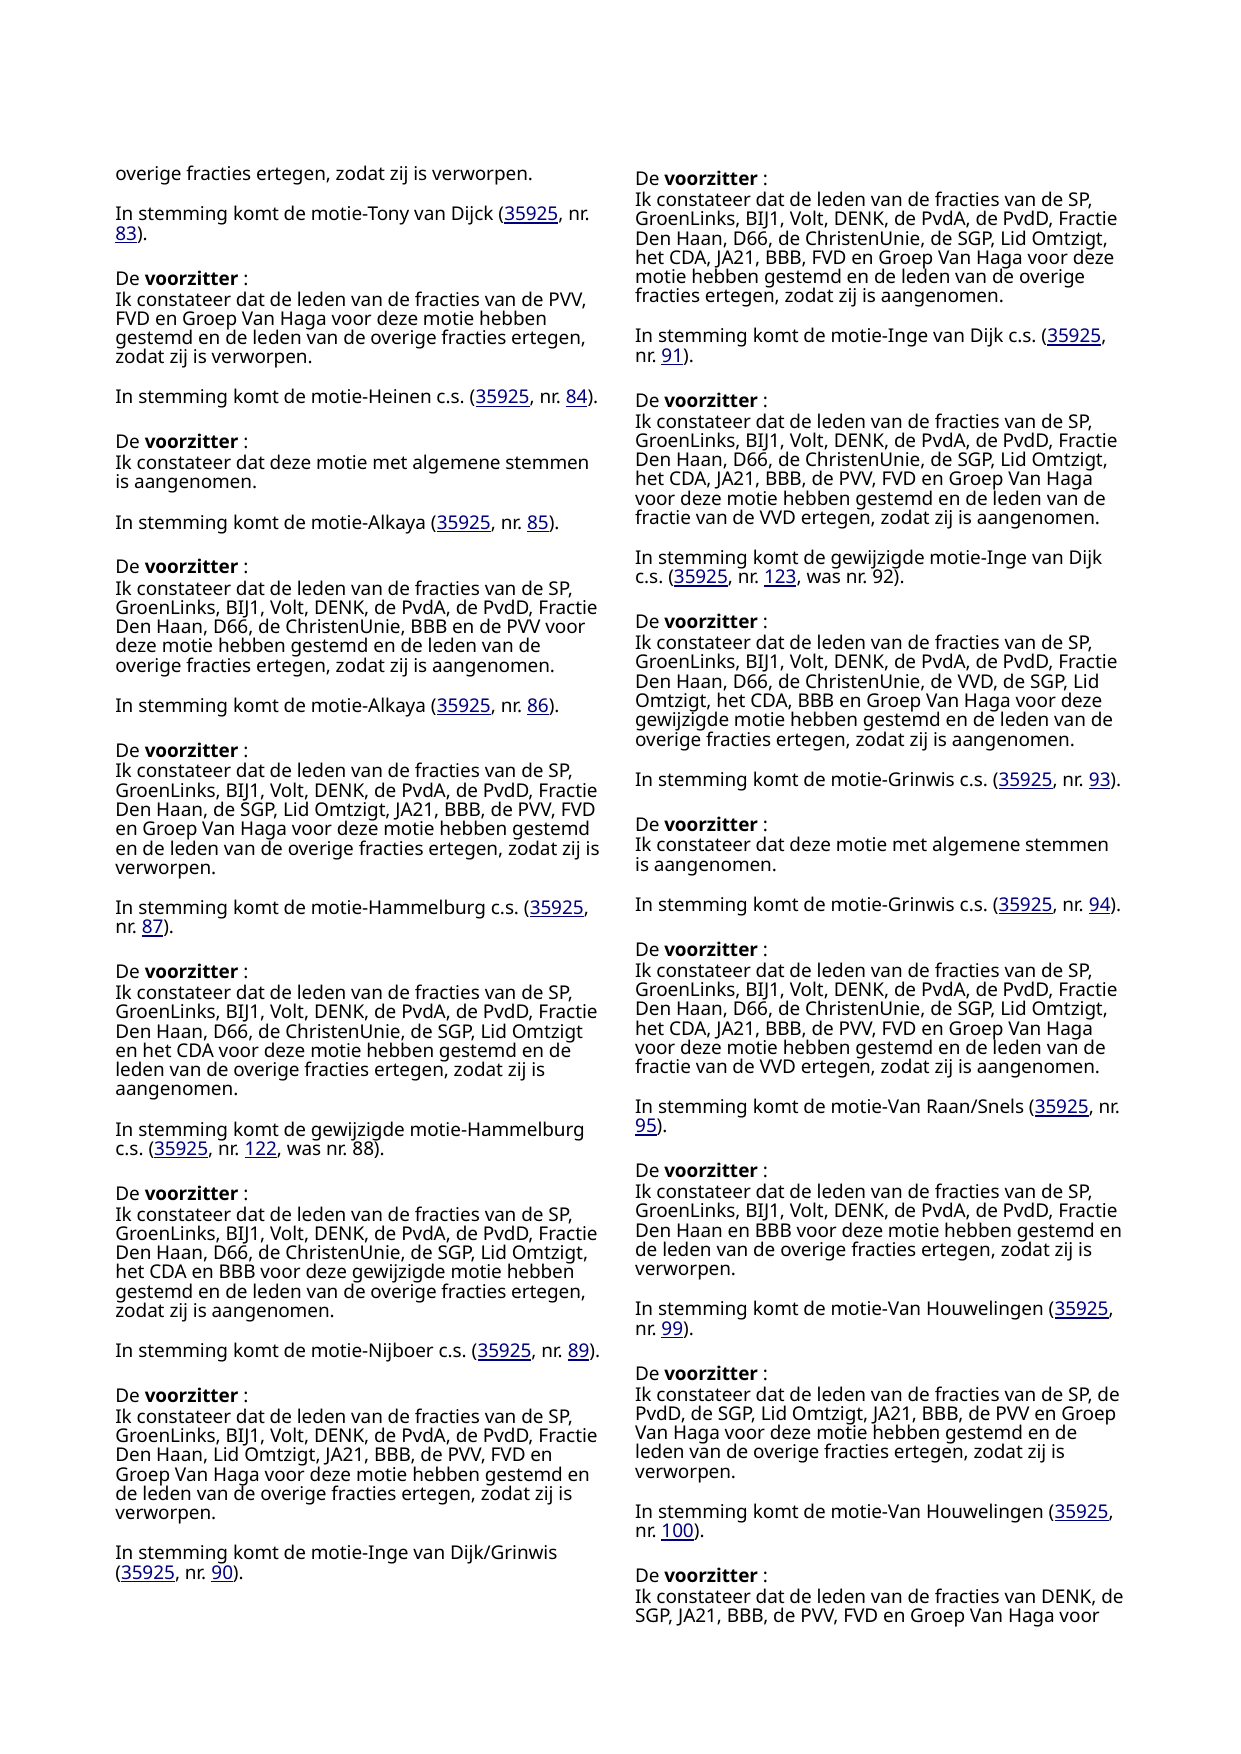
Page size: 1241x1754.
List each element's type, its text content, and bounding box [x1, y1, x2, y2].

text Ik constateer dat de leden van de fracties van de SP, GroenLinks, BIJ1, Volt, DENK, de PvdA, de PvdD, Fractie Den Haan, D66, de ChristenUnie, de SGP, Lid Omtzigt, het CDA, JA21, BBB, de PVV, FVD en Groep Van Haga voor deze motie hebben gestemd en de leden van de fractie van de VVD ertegen, zodat zij is aangenomen. [635, 962, 1125, 1077]
text De voorzitter : [115, 1180, 605, 1206]
text In stemming komt de gewijzigde motie-Inge van Dijk c.s. (35925, nr. 123, was nr. 92). [635, 549, 1125, 588]
text Ik constateer dat deze motie met algemene stemmen is aangenomen. [635, 836, 1125, 875]
text Ik constateer dat de leden van de fracties van de SP, GroenLinks, BIJ1, Volt, DENK, de PvdA, de PvdD, Fractie Den Haan, D66, de ChristenUnie, de SGP, Lid Omtzigt en het CDA voor deze motie hebben gestemd en de leden van de overige fracties ertegen, zodat zij is aangenomen. [115, 984, 605, 1100]
text Ik constateer dat de leden van de fracties van de SP, GroenLinks, BIJ1, Volt, DENK, de PvdA, de PvdD, Fractie Den Haan, de SGP, Lid Omtzigt, JA21, BBB, de PVV, FVD en Groep Van Haga voor deze motie hebben gestemd en de leden van de overige fracties ertegen, zodat zij is verworpen. [115, 762, 605, 878]
text In stemming komt de motie-Grinwis c.s. (35925, nr. 94). [635, 896, 1125, 915]
text Ik constateer dat de leden van de fracties van de SP, GroenLinks, BIJ1, Volt, DENK, de PvdA, de PvdD, Fractie Den Haan, D66, de ChristenUnie, de SGP, Lid Omtzigt, het CDA, JA21, BBB, FVD en Groep Van Haga voor deze motie hebben gestemd en de leden van de overige fracties ertegen, zodat zij is aangenomen. [635, 191, 1125, 307]
text overige fracties ertegen, zodat zij is verworpen. [115, 165, 605, 184]
text In stemming komt de motie-Van Houwelingen (35925, nr. 100). [635, 1503, 1125, 1541]
text De voorzitter : [115, 1382, 605, 1408]
text De voorzitter : [635, 387, 1125, 413]
text Ik constateer dat de leden van de fracties van de SP, GroenLinks, BIJ1, Volt, DENK, de PvdA, de PvdD, Fractie Den Haan, D66, de ChristenUnie, BBB en de PVV voor deze motie hebben gestemd en de leden van de overige fracties ertegen, zodat zij is aangenomen. [115, 579, 605, 676]
text In stemming komt de motie-Tony van Dijck (35925, nr. 83). [115, 205, 605, 244]
text Ik constateer dat de leden van de fracties van de PVV, FVD en Groep Van Haga voor deze motie hebben gestemd en de leden van de overige fracties ertegen, zodat zij is verworpen. [115, 291, 605, 368]
text De voorzitter : [635, 608, 1125, 634]
text De voorzitter : [635, 811, 1125, 836]
text De voorzitter : [635, 1360, 1125, 1386]
text In stemming komt de motie-Alkaya (35925, nr. 85). [115, 514, 605, 533]
text De voorzitter : [635, 1157, 1125, 1183]
text Ik constateer dat de leden van de fracties van DENK, de SGP, JA21, BBB, de PVV, FVD en Groep Van Haga voor [635, 1588, 1125, 1626]
text In stemming komt de motie-Heinen c.s. (35925, nr. 84). [115, 388, 605, 408]
text In stemming komt de motie-Nijboer c.s. (35925, nr. 89). [115, 1342, 605, 1361]
text In stemming komt de motie-Inge van Dijk/Grinwis (35925, nr. 90). [115, 1544, 605, 1583]
text De voorzitter : [635, 936, 1125, 962]
text Ik constateer dat de leden van de fracties van de SP, GroenLinks, BIJ1, Volt, DENK, de PvdA, de PvdD, Fractie Den Haan, D66, de ChristenUnie, de SGP, Lid Omtzigt, het CDA, JA21, BBB, de PVV, FVD en Groep Van Haga voor deze motie hebben gestemd en de leden van de fractie van de VVD ertegen, zodat zij is aangenomen. [635, 413, 1125, 528]
text Ik constateer dat de leden van de fracties van de SP, GroenLinks, BIJ1, Volt, DENK, de PvdA, de PvdD, Fractie Den Haan, Lid Omtzigt, JA21, BBB, de PVV, FVD en Groep Van Haga voor deze motie hebben gestemd en de leden van de overige fracties ertegen, zodat zij is verworpen. [115, 1408, 605, 1523]
text Ik constateer dat de leden van de fracties van de SP, GroenLinks, BIJ1, Volt, DENK, de PvdA, de PvdD, Fractie Den Haan en BBB voor deze motie hebben gestemd en de leden van de overige fracties ertegen, zodat zij is verworpen. [635, 1183, 1125, 1279]
text De voorzitter : [635, 165, 1125, 191]
text De voorzitter : [115, 554, 605, 579]
text De voorzitter : [115, 265, 605, 291]
text In stemming komt de motie-Inge van Dijk c.s. (35925, nr. 91). [635, 327, 1125, 366]
text In stemming komt de motie-Hammelburg c.s. (35925, nr. 87). [115, 899, 605, 937]
text In stemming komt de motie-Alkaya (35925, nr. 86). [115, 697, 605, 716]
text In stemming komt de motie-Van Houwelingen (35925, nr. 99). [635, 1300, 1125, 1339]
text De voorzitter : [635, 1562, 1125, 1588]
text Ik constateer dat de leden van de fracties van de SP, GroenLinks, BIJ1, Volt, DENK, de PvdA, de PvdD, Fractie Den Haan, D66, de ChristenUnie, de VVD, de SGP, Lid Omtzigt, het CDA, BBB en Groep Van Haga voor deze gewijzigde motie hebben gestemd en de leden van de overige fracties ertegen, zodat zij is aangenomen. [635, 634, 1125, 750]
text Ik constateer dat de leden van de fracties van de SP, de PvdD, de SGP, Lid Omtzigt, JA21, BBB, de PVV en Groep Van Haga voor deze motie hebben gestemd en de leden van de overige fracties ertegen, zodat zij is verworpen. [635, 1386, 1125, 1482]
text Ik constateer dat deze motie met algemene stemmen is aangenomen. [115, 454, 605, 493]
text In stemming komt de motie-Van Raan/Snels (35925, nr. 95). [635, 1098, 1125, 1137]
text De voorzitter : [115, 958, 605, 984]
text De voorzitter : [115, 428, 605, 454]
text In stemming komt de motie-Grinwis c.s. (35925, nr. 93). [635, 771, 1125, 790]
text Ik constateer dat de leden van de fracties van de SP, GroenLinks, BIJ1, Volt, DENK, de PvdA, de PvdD, Fractie Den Haan, D66, de ChristenUnie, de SGP, Lid Omtzigt, het CDA en BBB voor deze gewijzigde motie hebben gestemd en de leden van de overige fracties ertegen, zodat zij is aangenomen. [115, 1206, 605, 1321]
text In stemming komt de gewijzigde motie-Hammelburg c.s. (35925, nr. 122, was nr. 88). [115, 1121, 605, 1159]
text De voorzitter : [115, 737, 605, 762]
